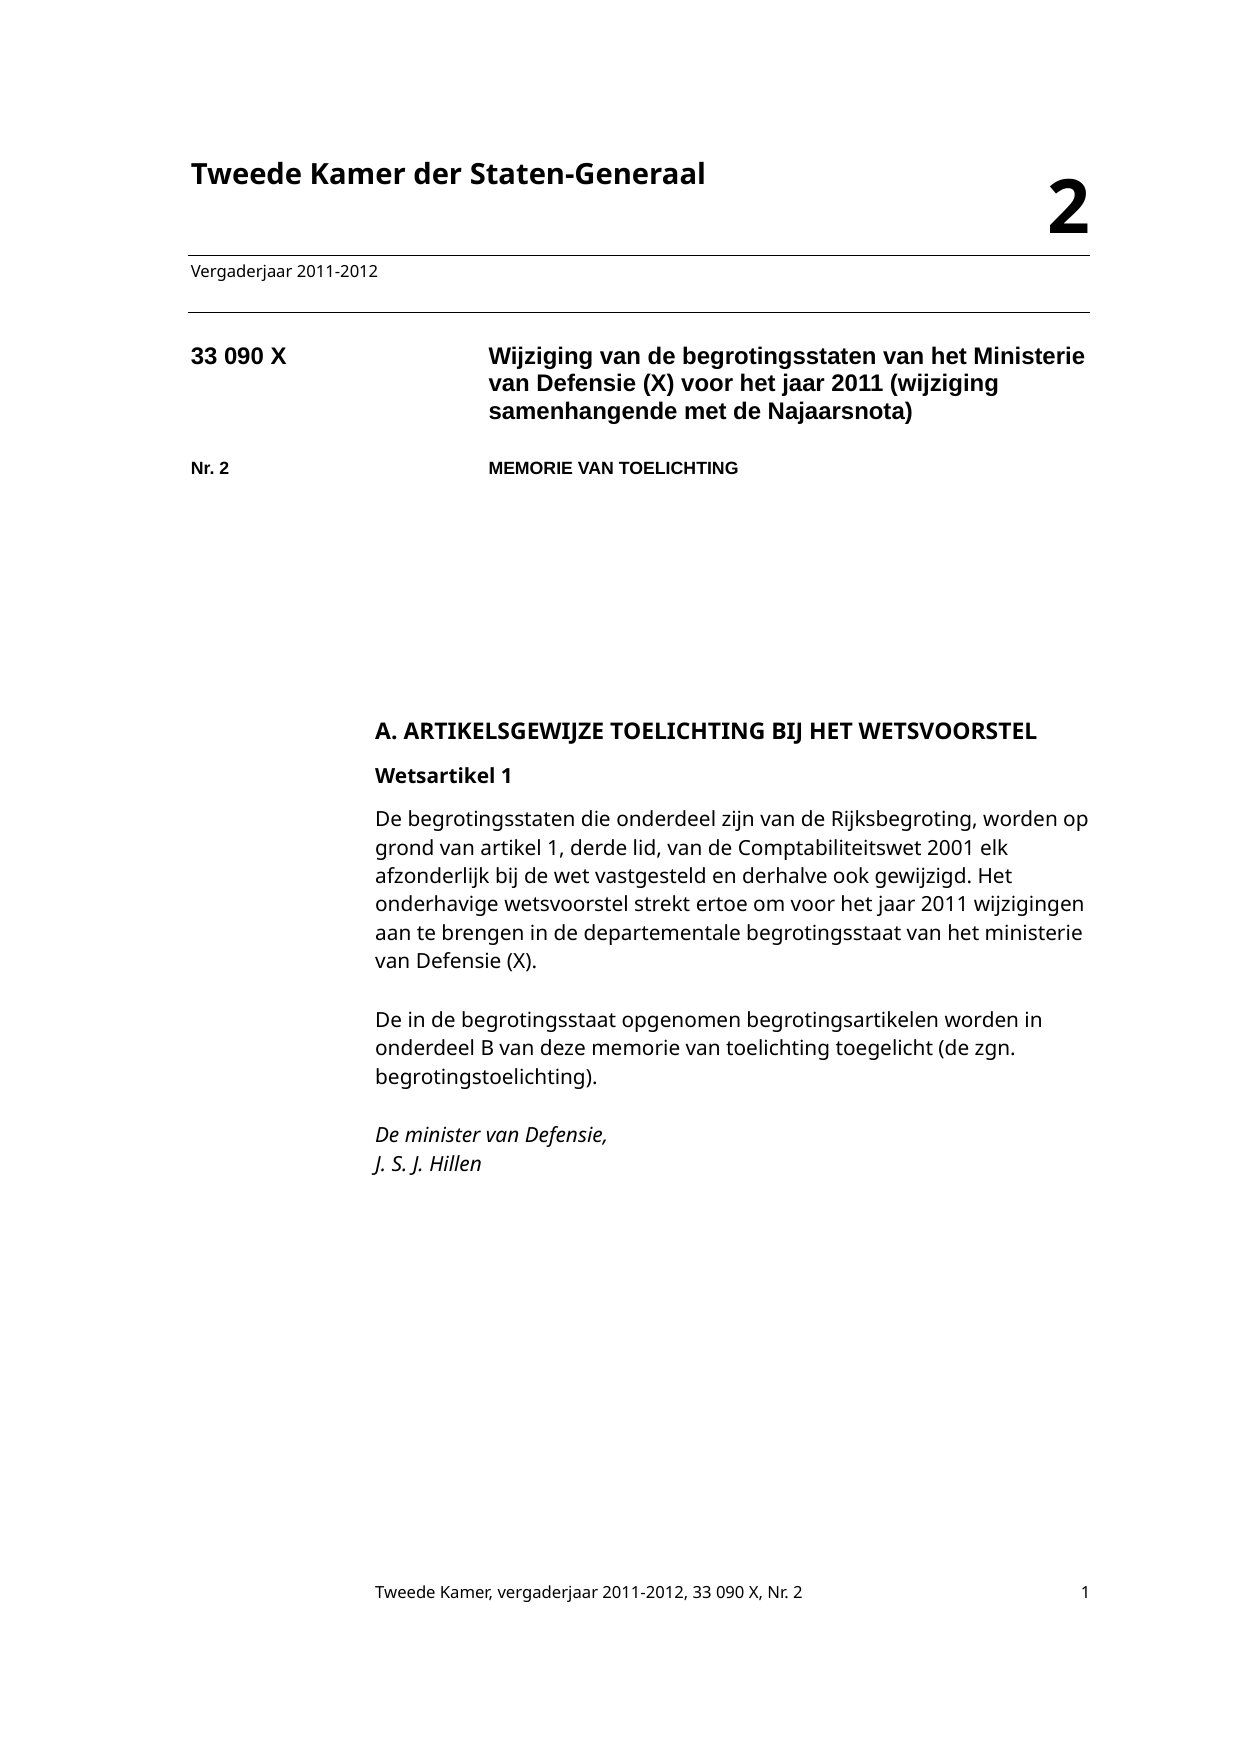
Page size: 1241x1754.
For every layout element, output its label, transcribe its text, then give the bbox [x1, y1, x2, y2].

text Wetsartikel 1 [375, 761, 1090, 789]
table_cell [485, 256, 1090, 312]
table_cell Vergaderjaar 2011-2012 [188, 256, 485, 312]
table_cell Wijziging van de begrotingsstaten van het Ministerie van Defensie (X) voor het jaar 2011 (wijziging samenhangende met de Najaarsnota) [485, 339, 1090, 454]
text De in de begrotingsstaat opgenomen begrotingsartikelen worden in onderdeel B van deze memorie van toelichting toegelicht (de zgn. begrotingstoelichting). [375, 1005, 1090, 1090]
subtitle A. ARTIKELSGEWIJZE TOELICHTING BIJ HET WETSVOORSTEL [375, 714, 1090, 746]
text De minister van Defensie, [375, 1120, 1090, 1149]
table_cell 33 090 X [188, 339, 485, 454]
table_cell [485, 313, 1090, 339]
table_cell [188, 313, 485, 339]
table_header Tweede Kamer der Staten-Generaal [188, 150, 909, 255]
table_header 2 [910, 150, 1090, 255]
table_cell MEMORIE VAN TOELICHTING [485, 455, 1090, 573]
text De begrotingsstaten die onderdeel zijn van de Rijksbegroting, worden op grond van artikel 1, derde lid, van de Comptabiliteitswet 2001 elk afzonderlijk bij de wet vastgesteld en derhalve ook gewijzigd. Het onderhavige wetsvoorstel strekt ertoe om voor het jaar 2011 wijzigingen aan te brengen in de departementale begrotingsstaat van het ministerie van Defensie (X). [375, 804, 1090, 975]
text J. S. J. Hillen [375, 1149, 1090, 1177]
table_cell Nr. 2 [188, 455, 485, 573]
